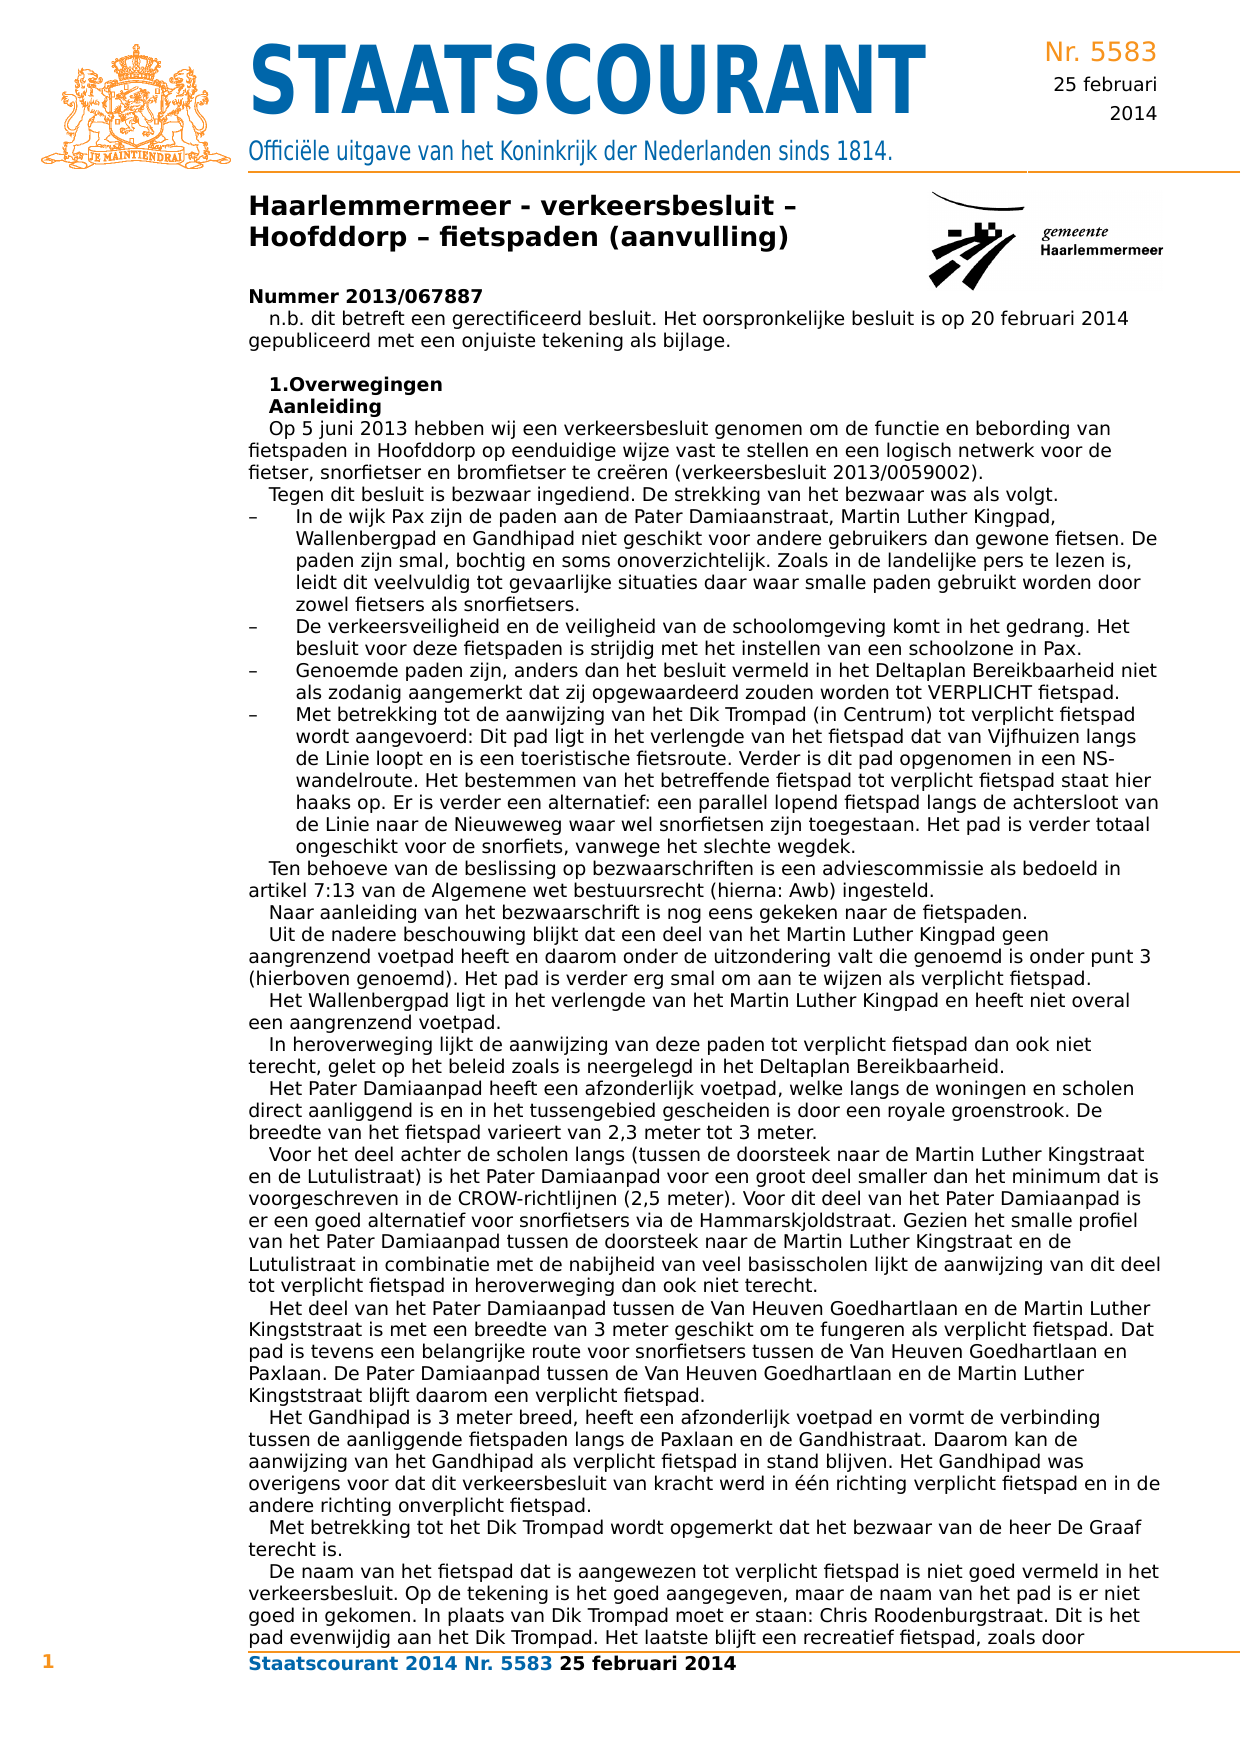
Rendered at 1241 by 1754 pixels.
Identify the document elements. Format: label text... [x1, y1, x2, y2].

text Het Wallenbergpad ligt in het verlengde van het Martin Luther Kingpad en heeft niet overal een aangrenzend voetpad. [248, 990, 1163, 1034]
text 1.Overwegingen [248, 374, 1163, 396]
picture [41, 44, 231, 169]
list Met betrekking tot de aanwijzing van het Dik Trompad (in Centrum) tot verplicht fietspad wordt aangevoerd: Dit pad ligt in het verlengde van het fietspad dat van Vijfhuizen langs de Linie loopt en is een toeristische fietsroute. Verder is dit pad opgenomen in een NS-wandelroute. Het bestemmen van het betreffende fietspad tot verplicht fietspad staat hier haaks op. Er is verder een alternatief: een parallel lopend fietspad langs de achtersloot van de Linie naar de Nieuweweg waar wel snorfietsen zijn toegestaan. Het pad is verder totaal ongeschikt voor de snorfiets, vanwege het slechte wegdek. [248, 704, 1163, 858]
text n.b. dit betreft een gerectificeerd besluit. Het oorspronkelijke besluit is op 20 februari 2014 gepubliceerd met een onjuiste tekening als bijlage. [248, 308, 1163, 352]
text Het deel van het Pater Damiaanpad tussen de Van Heuven Goedhartlaan en de Martin Luther Kingststraat is met een breedte van 3 meter geschikt om te fungeren als verplicht fietspad. Dat pad is tevens een belangrijke route voor snorfietsers tussen de Van Heuven Goedhartlaan en Paxlaan. De Pater Damiaanpad tussen de Van Heuven Goedhartlaan en de Martin Luther Kingststraat blijft daarom een verplicht fietspad. [248, 1297, 1163, 1407]
text Ten behoeve van de beslissing op bezwaarschriften is een adviescommissie als bedoeld in artikel 7:13 van de Algemene wet bestuursrecht (hierna: Awb) ingesteld. [248, 858, 1163, 902]
text De naam van het fietspad dat is aangewezen tot verplicht fietspad is niet goed vermeld in het verkeersbesluit. Op de tekening is het goed aangegeven, maar de naam van het pad is er niet goed in gekomen. In plaats van Dik Trompad moet er staan: Chris Roodenburgstraat. Dit is het pad evenwijdig aan het Dik Trompad. Het laatste blijft een recreatief fietspad, zoals door [248, 1561, 1163, 1649]
text Naar aanleiding van het bezwaarschrift is nog eens gekeken naar de fietspaden. [248, 902, 1163, 924]
text Het Pater Damiaanpad heeft een afzonderlijk voetpad, welke langs de woningen en scholen direct aanliggend is en in het tussengebied gescheiden is door een royale groenstrook. De breedte van het fietspad varieert van 2,3 meter tot 3 meter. [248, 1078, 1163, 1143]
subtitle Haarlemmermeer - verkeersbesluit – Hoofddorp – fietspaden (aanvulling) [248, 191, 927, 253]
list In de wijk Pax zijn de paden aan de Pater Damiaanstraat, Martin Luther Kingpad, Wallenbergpad en Gandhipad niet geschikt voor andere gebruikers dan gewone fietsen. De paden zijn smal, bochtig en soms onoverzichtelijk. Zoals in de landelijke pers te lezen is, leidt dit veelvuldig tot gevaarlijke situaties daar waar smalle paden gebruikt worden door zowel fietsers als snorfietsers. [248, 506, 1163, 616]
list Genoemde paden zijn, anders dan het besluit vermeld in het Deltaplan Bereikbaarheid niet als zodanig aangemerkt dat zij opgewaardeerd zouden worden tot VERPLICHT fietspad. [248, 660, 1163, 704]
text Uit de nadere beschouwing blijkt dat een deel van het Martin Luther Kingpad geen aangrenzend voetpad heeft en daarom onder de uitzondering valt die genoemd is onder punt 3 (hierboven genoemd). Het pad is verder erg smal om aan te wijzen als verplicht fietspad. [248, 924, 1163, 990]
text Nummer 2013/067887 [248, 286, 1163, 308]
picture [927, 190, 1164, 291]
text Met betrekking tot het Dik Trompad wordt opgemerkt dat het bezwaar van de heer De Graaf terecht is. [248, 1517, 1163, 1561]
list De verkeersveiligheid en de veiligheid van de schoolomgeving komt in het gedrang. Het besluit voor deze fietspaden is strijdig met het instellen van een schoolzone in Pax. [248, 616, 1163, 660]
text Aanleiding [248, 396, 1163, 418]
text Tegen dit besluit is bezwaar ingediend. De strekking van het bezwaar was als volgt. [248, 484, 1163, 506]
text Voor het deel achter de scholen langs (tussen de doorsteek naar de Martin Luther Kingstraat en de Lutulistraat) is het Pater Damiaanpad voor een groot deel smaller dan het minimum dat is voorgeschreven in de CROW-richtlijnen (2,5 meter). Voor dit deel van het Pater Damiaanpad is er een goed alternatief voor snorfietsers via de Hammarskjoldstraat. Gezien het smalle profiel van het Pater Damiaanpad tussen de doorsteek naar de Martin Luther Kingstraat en de Lutulistraat in combinatie met de nabijheid van veel basisscholen lijkt de aanwijzing van dit deel tot verplicht fietspad in heroverweging dan ook niet terecht. [248, 1143, 1163, 1297]
text Op 5 juni 2013 hebben wij een verkeersbesluit genomen om de functie en bebording van fietspaden in Hoofddorp op eenduidige wijze vast te stellen en een logisch netwerk voor de fietser, snorfietser en bromfietser te creëren (verkeersbesluit 2013/0059002). [248, 418, 1163, 484]
text Het Gandhipad is 3 meter breed, heeft een afzonderlijk voetpad en vormt de verbinding tussen de aanliggende fietspaden langs de Paxlaan en de Gandhistraat. Daarom kan de aanwijzing van het Gandhipad als verplicht fietspad in stand blijven. Het Gandhipad was overigens voor dat dit verkeersbesluit van kracht werd in één richting verplicht fietspad en in de andere richting onverplicht fietspad. [248, 1407, 1163, 1517]
text In heroverweging lijkt de aanwijzing van deze paden tot verplicht fietspad dan ook niet terecht, gelet op het beleid zoals is neergelegd in het Deltaplan Bereikbaarheid. [248, 1034, 1163, 1078]
